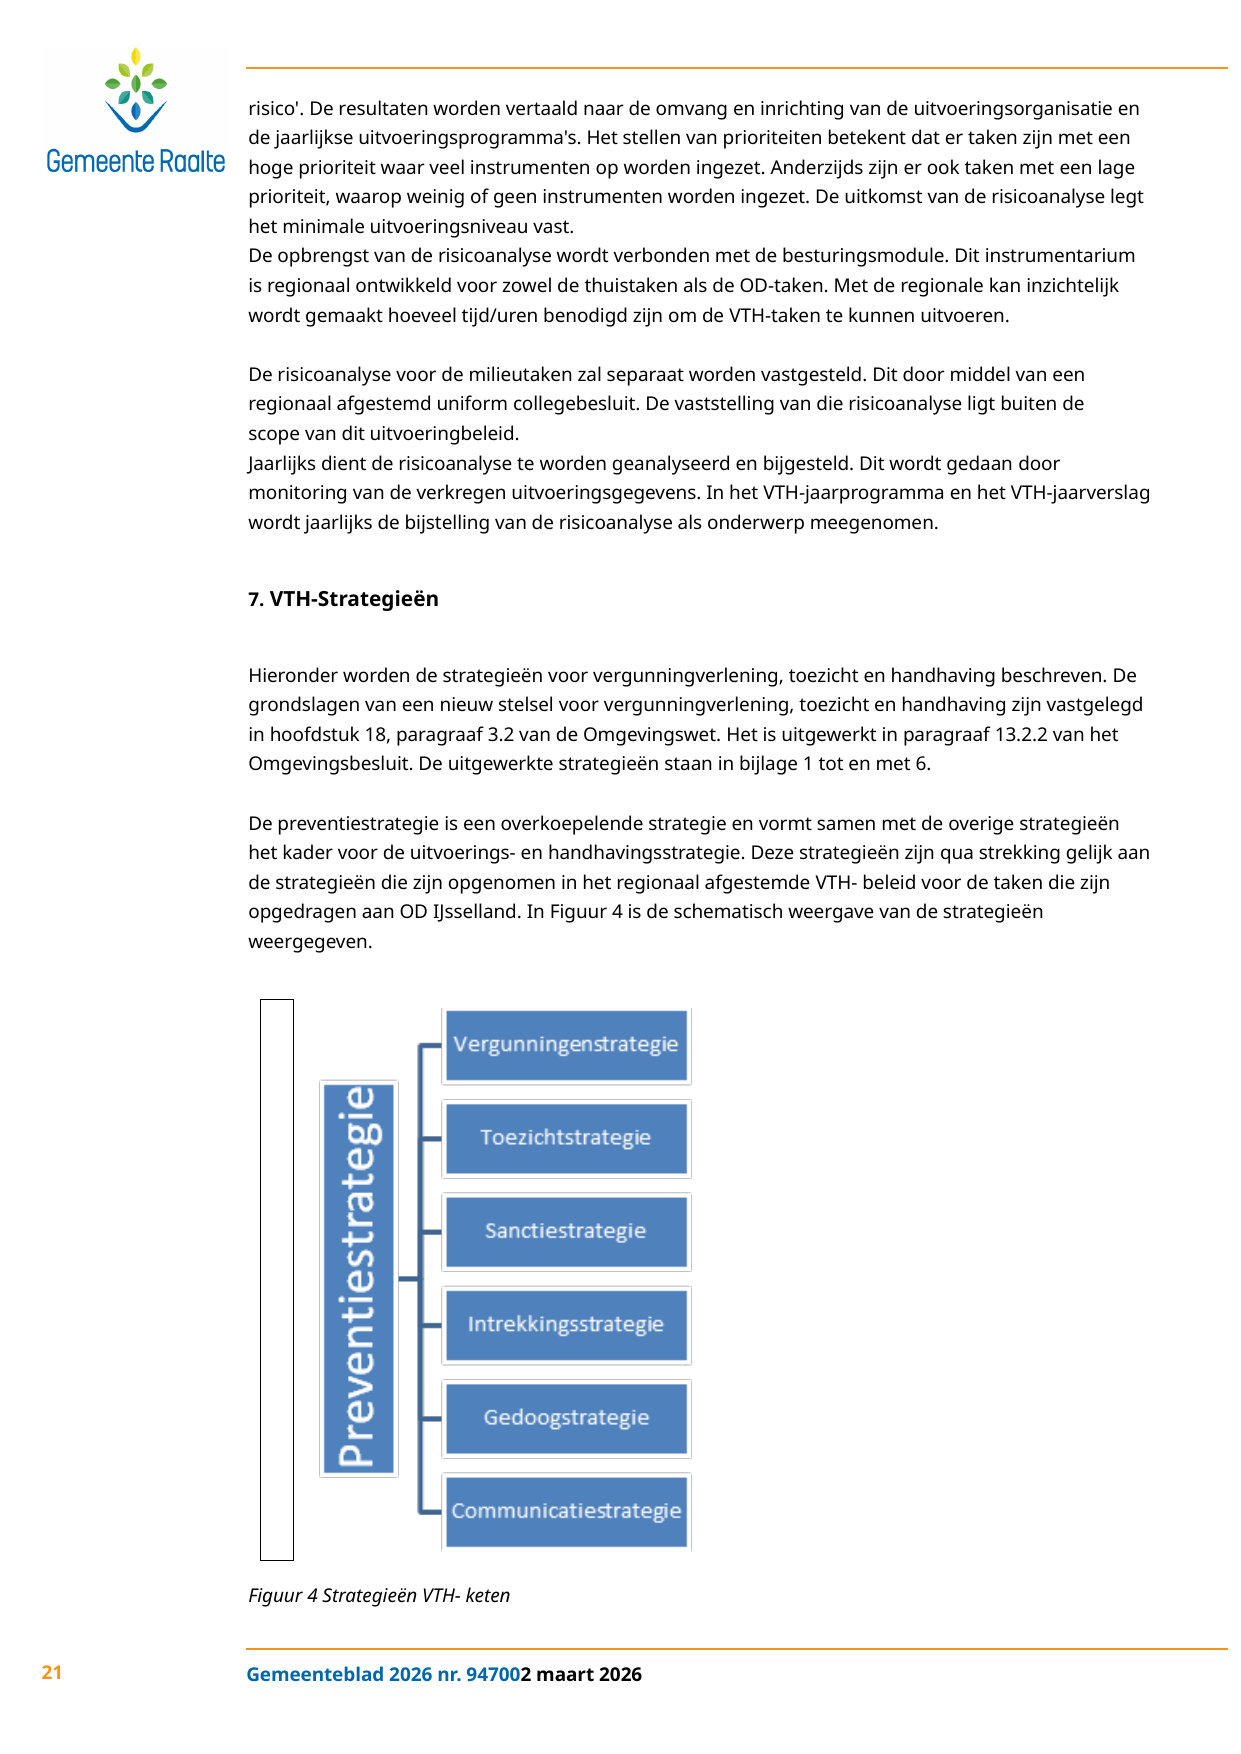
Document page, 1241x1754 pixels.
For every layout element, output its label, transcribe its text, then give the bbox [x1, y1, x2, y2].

picture [268, 1008, 742, 1552]
text Jaarlijks dient de risicoanalyse te worden geanalyseerd en bijgesteld. Dit wordt gedaan door monitoring van de verkregen uitvoeringsgegevens. In het VTH-jaarprogramma en het VTH-jaarverslag wordt jaarlijks de bijstelling van de risicoanalyse als onderwerp meegenomen. [248, 450, 1152, 535]
text De opbrengst van de risicoanalyse wordt verbonden met de besturingsmodule. Dit instrumentarium is regionaal ontwikkeld voor zowel de thuistaken als de OD-taken. Met de regionale kan inzichtelijk wordt gemaakt hoeveel tijd/uren benodigd zijn om de VTH-taken te kunnen uitvoeren. [248, 243, 1152, 328]
text risico'. De resultaten worden vertaald naar de omvang en inrichting van de uitvoeringsorganisatie en de jaarlijkse uitvoeringsprogramma's. Het stellen van prioriteiten betekent dat er taken zijn met een hoge prioriteit waar veel instrumenten op worden ingezet. Anderzijds zijn er ook taken met een lage prioriteit, waarop weinig of geen instrumenten worden ingezet. De uitkomst van de risicoanalyse legt het minimale uitvoeringsniveau vast. [248, 95, 1152, 239]
text De risicoanalyse voor de milieutaken zal separaat worden vastgesteld. Dit door middel van een regionaal afgestemd uniform collegebesluit. De vaststelling van die risicoanalyse ligt buiten de scope van dit uitvoeringbeleid. [248, 361, 1152, 446]
text De preventiestrategie is een overkoepelende strategie en vormt samen met de overige strategieën het kader voor de uitvoerings- en handhavingsstrategie. Deze strategieën zijn qua strekking gelijk aan de strategieën die zijn opgenomen in het regionaal afgestemde VTH- beleid voor de taken die zijn opgedragen aan OD IJsselland. In Figuur 4 is de schematisch weergave van de strategieën weergegeven. [248, 810, 1152, 954]
picture [41, 47, 231, 172]
text 7. VTH-Strategieën [248, 584, 1152, 613]
text Figuur 4 Strategieën VTH- keten [248, 1582, 1152, 1607]
text Hieronder worden de strategieën voor vergunningverlening, toezicht en handhaving beschreven. De grondslagen van een nieuw stelsel voor vergunningverlening, toezicht en handhaving zijn vastgelegd in hoofdstuk 18, paragraaf 3.2 van de Omgevingswet. Het is uitgewerkt in paragraaf 13.2.2 van het Omgevingsbesluit. De uitgewerkte strategieën staan in bijlage 1 tot en met 6. [248, 662, 1152, 776]
